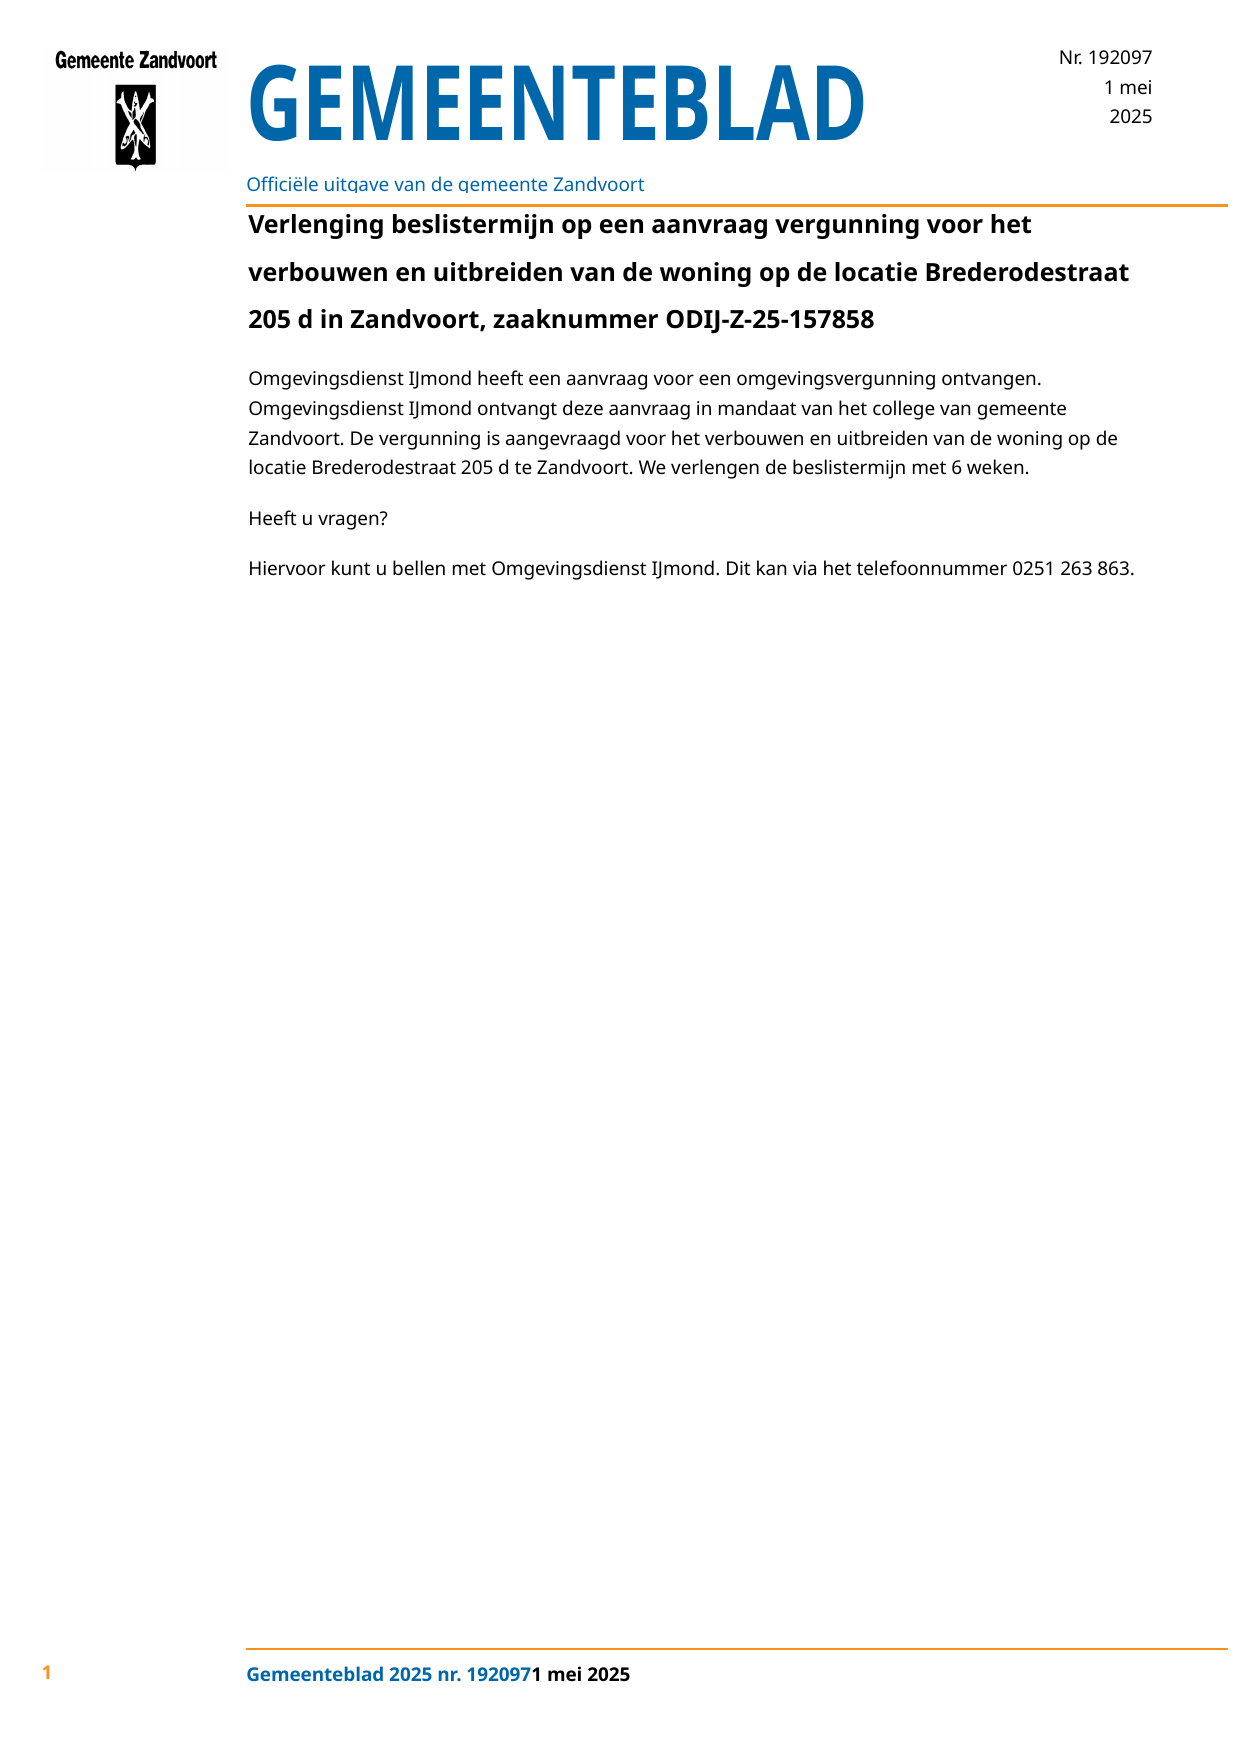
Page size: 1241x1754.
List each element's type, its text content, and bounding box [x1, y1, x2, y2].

text Verlenging beslistermijn op een aanvraag vergunning voor het verbouwen en uitbreiden van de woning op de locatie Brederodestraat 205 d in Zandvoort, zaaknummer ODIJ-Z-25-157858 [248, 207, 1152, 336]
picture [41, 47, 231, 172]
text Hiervoor kunt u bellen met Omgevingsdienst IJmond. Dit kan via het telefoonnummer 0251 263 863. [248, 555, 1152, 581]
text Heeft u vragen? [248, 505, 1152, 530]
text Omgevingsdienst IJmond heeft een aanvraag voor een omgevingsvergunning ontvangen. Omgevingsdienst IJmond ontvangt deze aanvraag in mandaat van het college van gemeente Zandvoort. De vergunning is aangevraagd voor het verbouwen en uitbreiden van de woning op de locatie Brederodestraat 205 d te Zandvoort. We verlengen de beslistermijn met 6 weken. [248, 366, 1152, 480]
